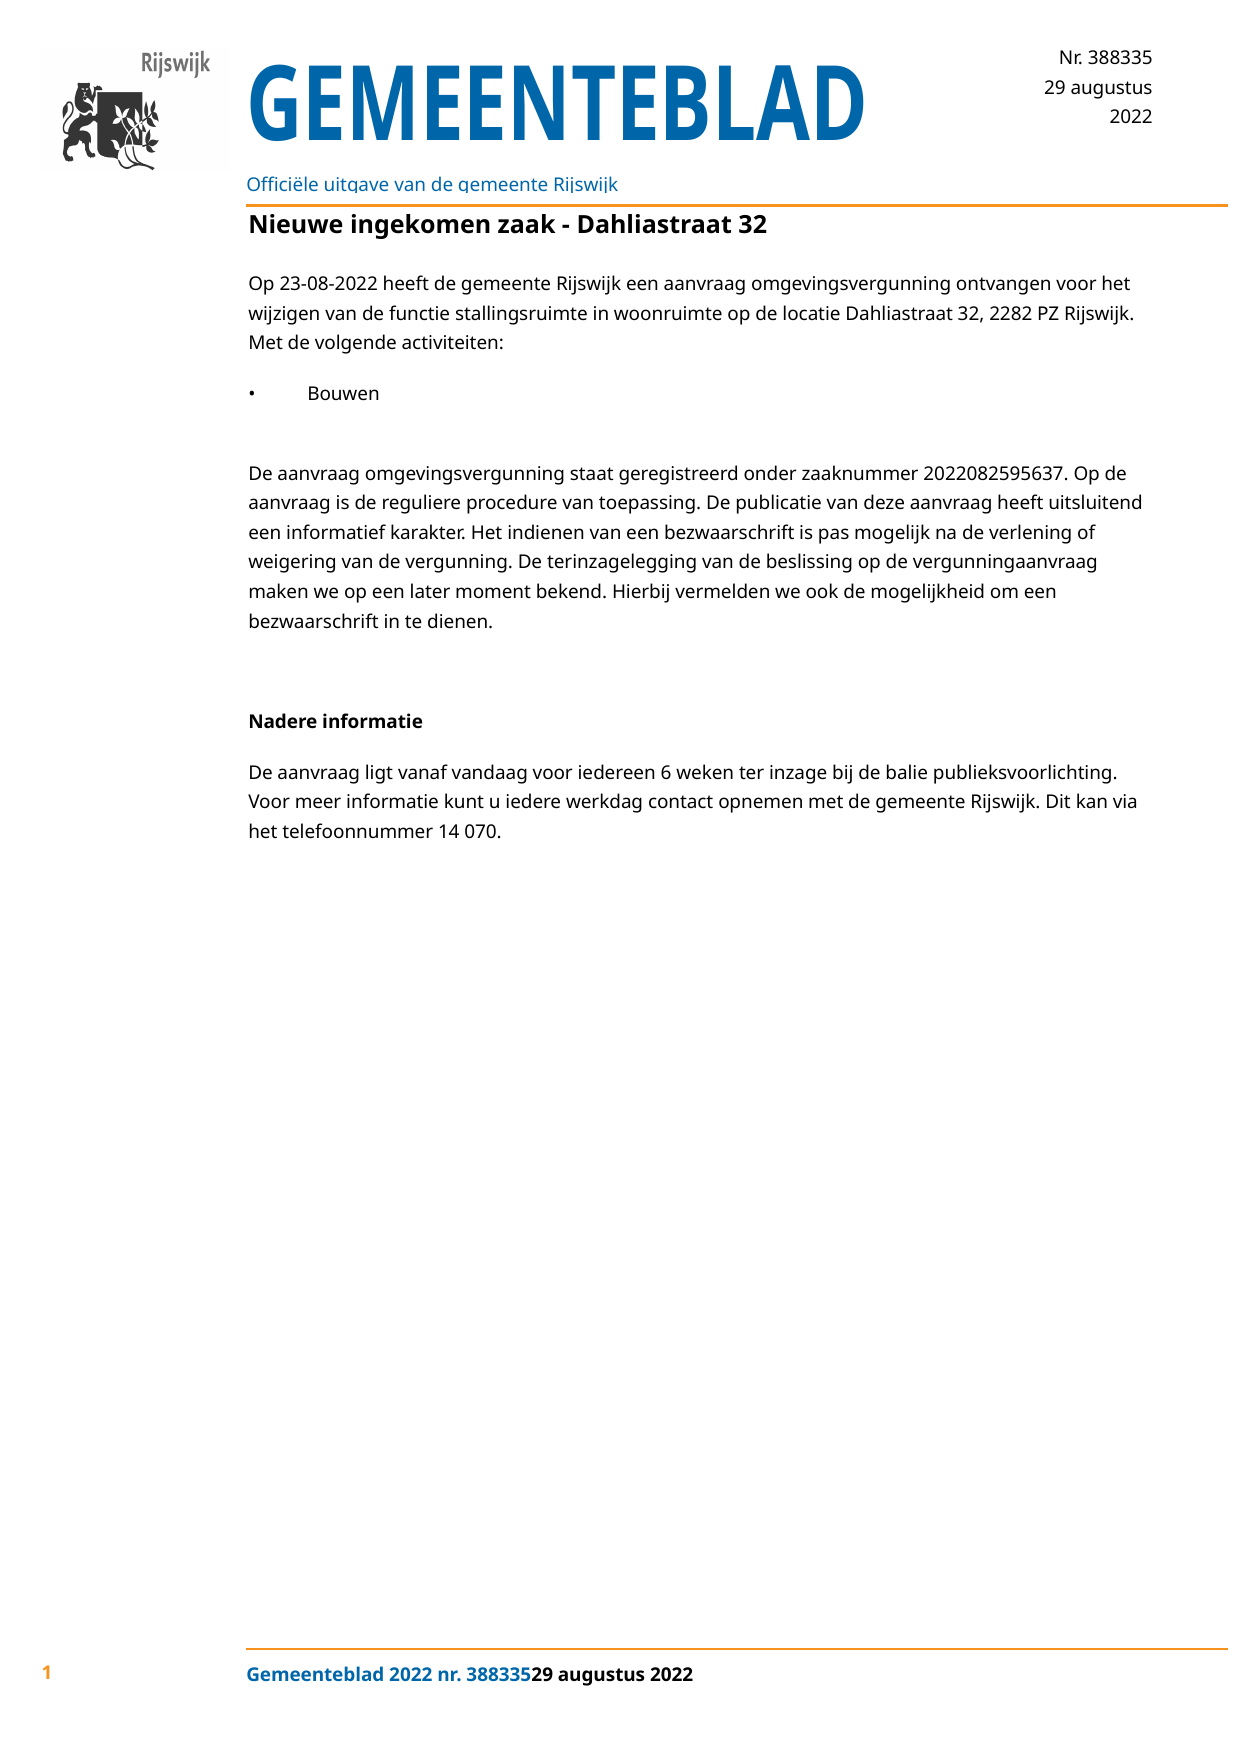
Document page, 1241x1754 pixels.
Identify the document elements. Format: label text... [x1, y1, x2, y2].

list Bouwen [248, 380, 1152, 406]
text Op 23-08-2022 heeft de gemeente Rijswijk een aanvraag omgevingsvergunning ontvangen voor het wijzigen van de functie stallingsruimte in woonruimte op de locatie Dahliastraat 32, 2282 PZ Rijswijk. Met de volgende activiteiten: [248, 270, 1152, 355]
text Nadere informatie [248, 709, 1152, 734]
text De aanvraag ligt vanaf vandaag voor iedereen 6 weken ter inzage bij de balie publieksvoorlichting. Voor meer informatie kunt u iedere werkdag contact opnemen met de gemeente Rijswijk. Dit kan via het telefoonnummer 14 070. [248, 759, 1152, 844]
picture [41, 47, 231, 172]
text De aanvraag omgevingsvergunning staat geregistreerd onder zaaknummer 2022082595637. Op de aanvraag is de reguliere procedure van toepassing. De publicatie van deze aanvraag heeft uitsluitend een informatief karakter. Het indienen van een bezwaarschrift is pas mogelijk na de verlening of weigering van de vergunning. De terinzagelegging van de beslissing op de vergunningaanvraag maken we op een later moment bekend. Hierbij vermelden we ook de mogelijkheid om een bezwaarschrift in te dienen. [248, 460, 1152, 633]
text Nieuwe ingekomen zaak - Dahliastraat 32 [248, 207, 1152, 241]
